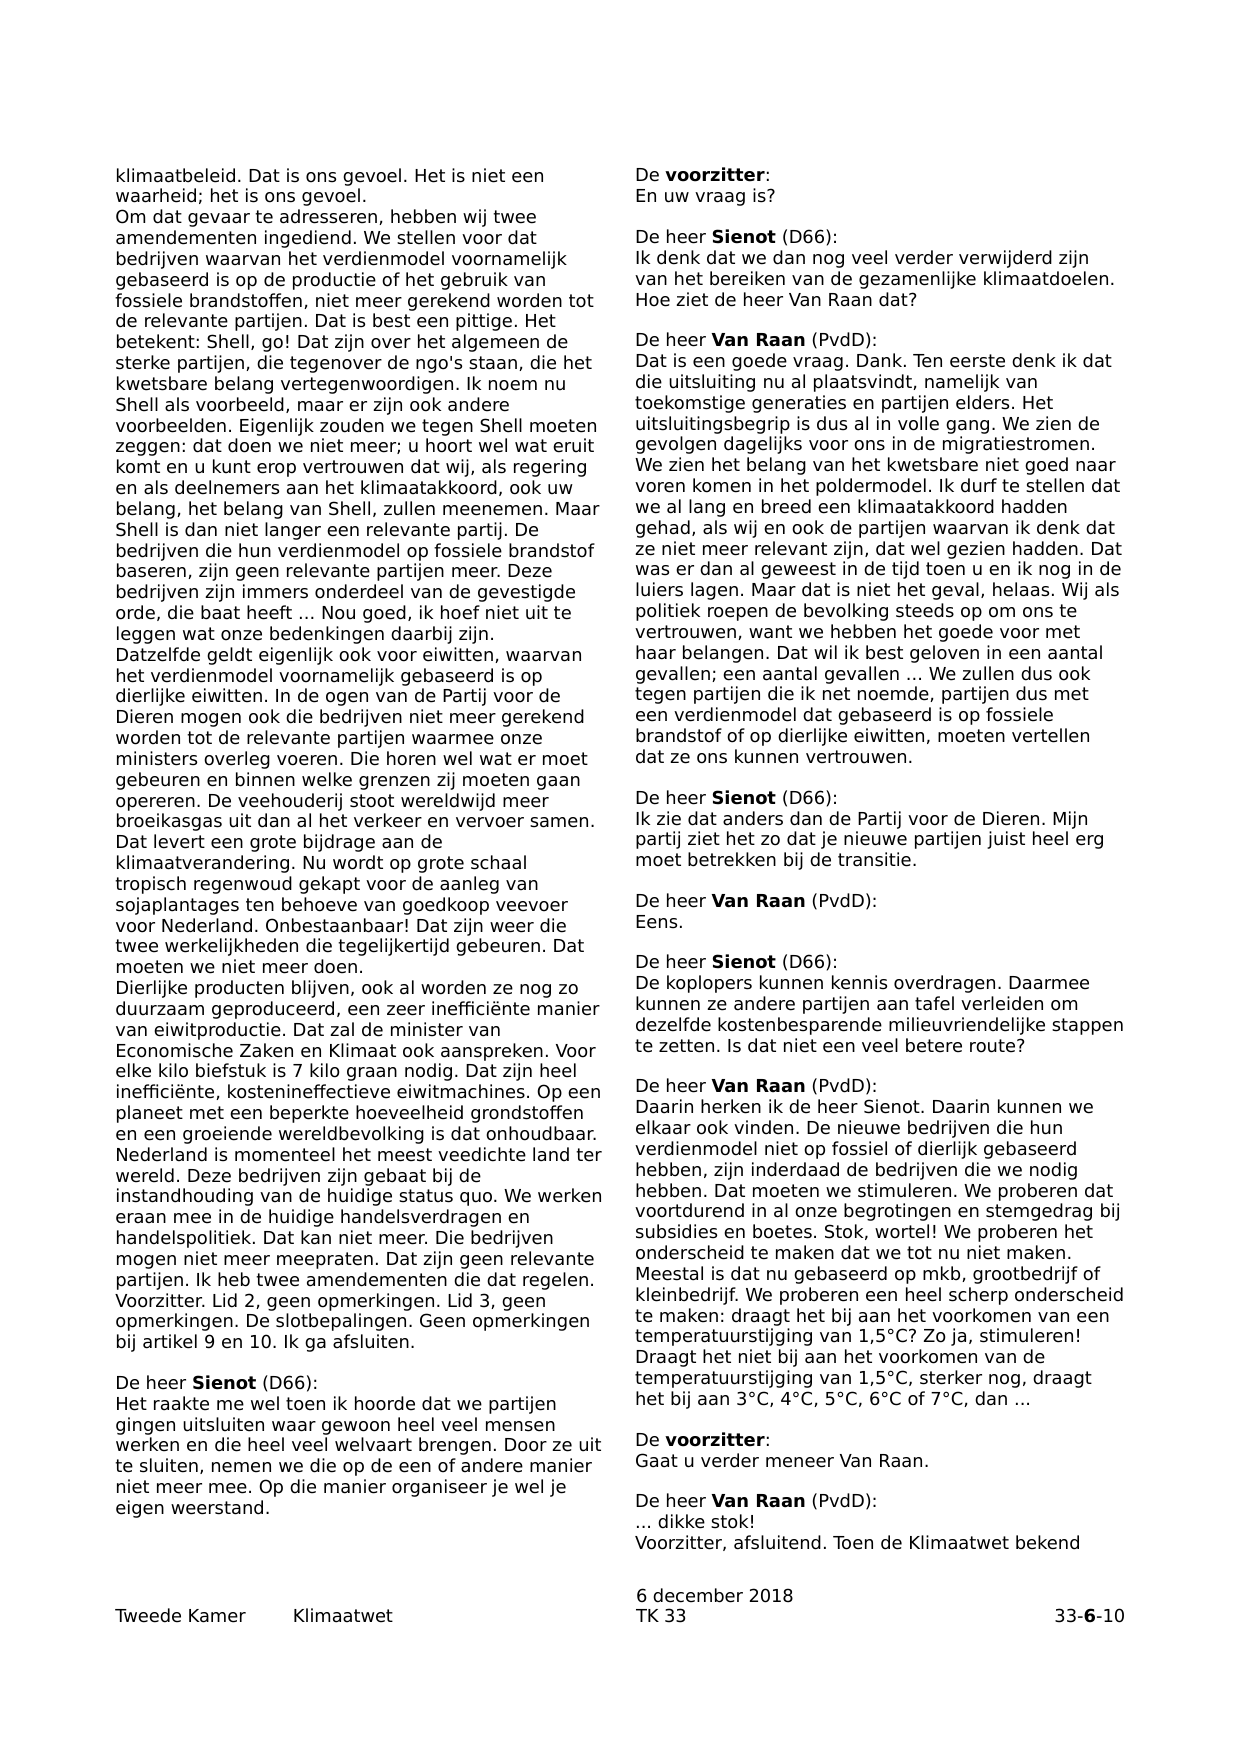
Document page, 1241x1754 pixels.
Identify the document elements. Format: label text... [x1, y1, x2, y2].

text ... dikke stok! [635, 1512, 1125, 1533]
text Ik zie dat anders dan de Partij voor de Dieren. Mijn partij ziet het zo dat je nieuwe partijen juist heel erg moet betrekken bij de transitie. [635, 808, 1125, 871]
text De heer Sienot (D66): [115, 1373, 605, 1393]
text Voorzitter, afsluitend. Toen de Klimaatwet bekend [635, 1533, 1125, 1553]
text De heer Van Raan (PvdD): [635, 1076, 1125, 1097]
text De heer Van Raan (PvdD): [635, 330, 1125, 351]
text Het raakte me wel toen ik hoorde dat we partijen gingen uitsluiten waar gewoon heel veel mensen werken en die heel veel welvaart brengen. Door ze uit te sluiten, nemen we die op de een of andere manier niet meer mee. Op die manier organiseer je wel je eigen weerstand. [115, 1393, 605, 1518]
text Ik denk dat we dan nog veel verder verwijderd zijn van het bereiken van de gezamenlijke klimaatdoelen. Hoe ziet de heer Van Raan dat? [635, 248, 1125, 310]
text Dierlijke producten blijven, ook al worden ze nog zo duurzaam geproduceerd, een zeer inefficiënte manier van eiwitproductie. Dat zal de minister van Economische Zaken en Klimaat ook aanspreken. Voor elke kilo biefstuk is 7 kilo graan nodig. Dat zijn heel inefficiënte, kostenineffectieve eiwitmachines. Op een planeet met een beperkte hoeveelheid grondstoffen en een groeiende wereldbevolking is dat onhoudbaar. Nederland is momenteel het meest veedichte land ter wereld. Deze bedrijven zijn gebaat bij de instandhouding van de huidige status quo. We werken eraan mee in de huidige handelsverdragen en handelspolitiek. Dat kan niet meer. Die bedrijven mogen niet meer meepraten. Dat zijn geen relevante partijen. Ik heb twee amendementen die dat regelen. [115, 978, 605, 1290]
text De voorzitter: [635, 165, 1125, 186]
text De heer Sienot (D66): [635, 787, 1125, 808]
text De voorzitter: [635, 1429, 1125, 1450]
text Daarin herken ik de heer Sienot. Daarin kunnen we elkaar ook vinden. De nieuwe bedrijven die hun verdienmodel niet op fossiel of dierlijk gebaseerd hebben, zijn inderdaad de bedrijven die we nodig hebben. Dat moeten we stimuleren. We proberen dat voortdurend in al onze begrotingen en stemgedrag bij subsidies en boetes. Stok, wortel! We proberen het onderscheid te maken dat we tot nu niet maken. Meestal is dat nu gebaseerd op mkb, grootbedrijf of kleinbedrijf. We proberen een heel scherp onderscheid te maken: draagt het bij aan het voorkomen van een temperatuurstijging van 1,5°C? Zo ja, stimuleren! Draagt het niet bij aan het voorkomen van de temperatuurstijging van 1,5°C, sterker nog, draagt het bij aan 3°C, 4°C, 5°C, 6°C of 7°C, dan ... [635, 1097, 1125, 1409]
text En uw vraag is? [635, 186, 1125, 207]
text De heer Van Raan (PvdD): [635, 891, 1125, 911]
text klimaatbeleid. Dat is ons gevoel. Het is niet een waarheid; het is ons gevoel. [115, 165, 605, 207]
text Dat is een goede vraag. Dank. Ten eerste denk ik dat die uitsluiting nu al plaatsvindt, namelijk van toekomstige generaties en partijen elders. Het uitsluitingsbegrip is dus al in volle gang. We zien de gevolgen dagelijks voor ons in de migratiestromen. We zien het belang van het kwetsbare niet goed naar voren komen in het poldermodel. Ik durf te stellen dat we al lang en breed een klimaatakkoord hadden gehad, als wij en ook de partijen waarvan ik denk dat ze niet meer relevant zijn, dat wel gezien hadden. Dat was er dan al geweest in de tijd toen u en ik nog in de luiers lagen. Maar dat is niet het geval, helaas. Wij als politiek roepen de bevolking steeds op om ons te vertrouwen, want we hebben het goede voor met haar belangen. Dat wil ik best geloven in een aantal gevallen; een aantal gevallen ... We zullen dus ook tegen partijen die ik net noemde, partijen dus met een verdienmodel dat gebaseerd is op fossiele brandstof of op dierlijke eiwitten, moeten vertellen dat ze ons kunnen vertrouwen. [635, 351, 1125, 767]
text De heer Sienot (D66): [635, 952, 1125, 973]
text Eens. [635, 911, 1125, 932]
text Om dat gevaar te adresseren, hebben wij twee amendementen ingediend. We stellen voor dat bedrijven waarvan het verdienmodel voornamelijk gebaseerd is op de productie of het gebruik van fossiele brandstoffen, niet meer gerekend worden tot de relevante partijen. Dat is best een pittige. Het betekent: Shell, go! Dat zijn over het algemeen de sterke partijen, die tegenover de ngo's staan, die het kwetsbare belang vertegenwoordigen. Ik noem nu Shell als voorbeeld, maar er zijn ook andere voorbeelden. Eigenlijk zouden we tegen Shell moeten zeggen: dat doen we niet meer; u hoort wel wat eruit komt en u kunt erop vertrouwen dat wij, als regering en als deelnemers aan het klimaatakkoord, ook uw belang, het belang van Shell, zullen meenemen. Maar Shell is dan niet langer een relevante partij. De bedrijven die hun verdienmodel op fossiele brandstof baseren, zijn geen relevante partijen meer. Deze bedrijven zijn immers onderdeel van de gevestigde orde, die baat heeft ... Nou goed, ik hoef niet uit te leggen wat onze bedenkingen daarbij zijn. [115, 207, 605, 644]
text Datzelfde geldt eigenlijk ook voor eiwitten, waarvan het verdienmodel voornamelijk gebaseerd is op dierlijke eiwitten. In de ogen van de Partij voor de Dieren mogen ook die bedrijven niet meer gerekend worden tot de relevante partijen waarmee onze ministers overleg voeren. Die horen wel wat er moet gebeuren en binnen welke grenzen zij moeten gaan opereren. De veehouderij stoot wereldwijd meer broeikasgas uit dan al het verkeer en vervoer samen. Dat levert een grote bijdrage aan de klimaatverandering. Nu wordt op grote schaal tropisch regenwoud gekapt voor de aanleg van sojaplantages ten behoeve van goedkoop veevoer voor Nederland. Onbestaanbaar! Dat zijn weer die twee werkelijkheden die tegelijkertijd gebeuren. Dat moeten we niet meer doen. [115, 644, 605, 978]
text Voorzitter. Lid 2, geen opmerkingen. Lid 3, geen opmerkingen. De slotbepalingen. Geen opmerkingen bij artikel 9 en 10. Ik ga afsluiten. [115, 1290, 605, 1353]
text De heer Van Raan (PvdD): [635, 1491, 1125, 1512]
text De koplopers kunnen kennis overdragen. Daarmee kunnen ze andere partijen aan tafel verleiden om dezelfde kostenbesparende milieuvriendelijke stappen te zetten. Is dat niet een veel betere route? [635, 973, 1125, 1056]
text Gaat u verder meneer Van Raan. [635, 1450, 1125, 1471]
text De heer Sienot (D66): [635, 227, 1125, 248]
